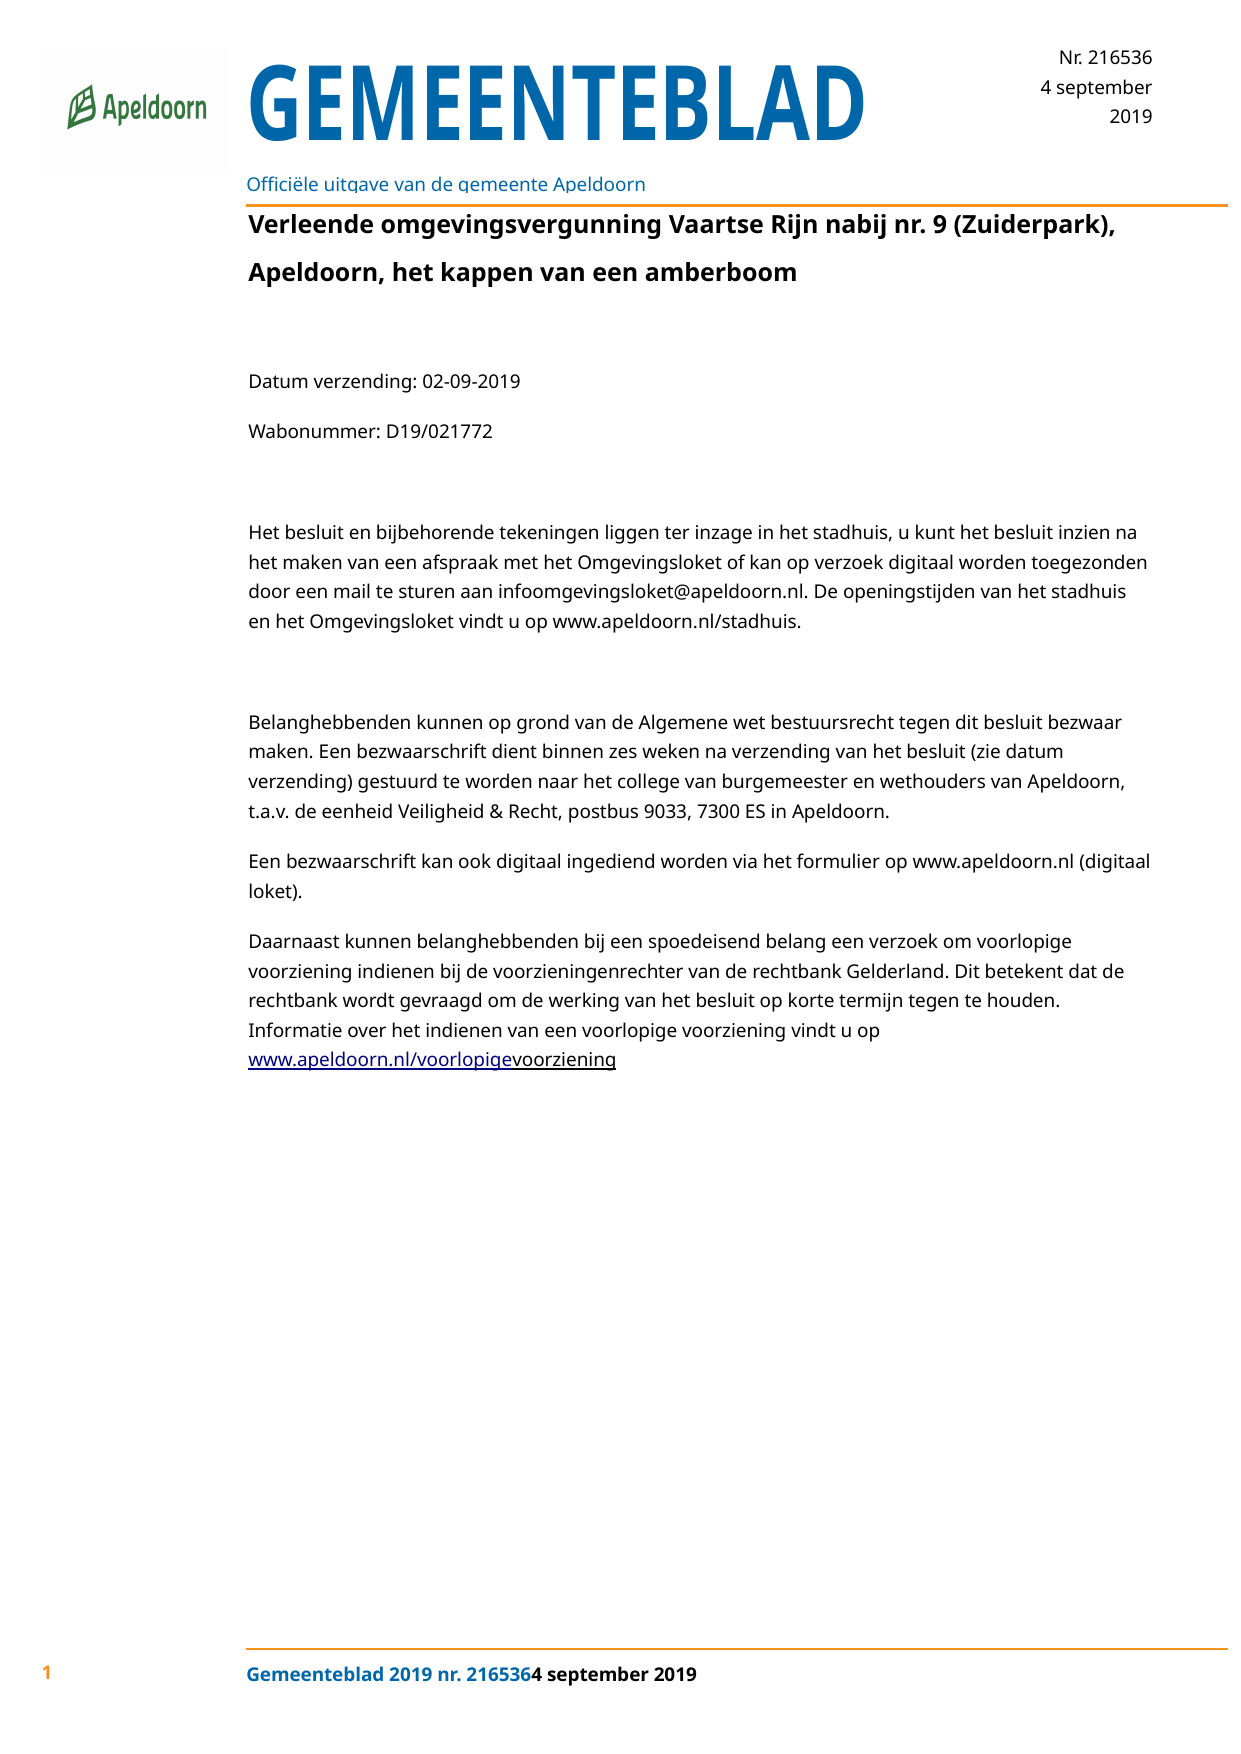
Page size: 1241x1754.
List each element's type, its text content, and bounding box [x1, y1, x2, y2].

text Wabonummer: D19/021772 [248, 419, 1152, 444]
picture [41, 47, 231, 172]
text Een bezwaarschrift kan ook digitaal ingediend worden via het formulier op www.apeldoorn.nl (digitaal loket). [248, 848, 1152, 904]
text Datum verzending: 02-09-2019 [248, 368, 1152, 394]
text Daarnaast kunnen belanghebbenden bij een spoedeisend belang een verzoek om voorlopige voorziening indienen bij de voorzieningenrechter van de rechtbank Gelderland. Dit betekent dat de rechtbank wordt gevraagd om de werking van het besluit op korte termijn tegen te houden. Informatie over het indienen van een voorlopige voorziening vindt u op www.apeldoorn.nl/voorlopigevoorziening [248, 928, 1152, 1072]
text Het besluit en bijbehorende tekeningen liggen ter inzage in het stadhuis, u kunt het besluit inzien na het maken van een afspraak met het Omgevingsloket of kan op verzoek digitaal worden toegezonden door een mail te sturen aan infoomgevingsloket@apeldoorn.nl. De openingstijden van het stadhuis en het Omgevingsloket vindt u op www.apeldoorn.nl/stadhuis. [248, 519, 1152, 634]
text Belanghebbenden kunnen op grond van de Algemene wet bestuursrecht tegen dit besluit bezwaar maken. Een bezwaarschrift dient binnen zes weken na verzending van het besluit (zie datum verzending) gestuurd te worden naar het college van burgemeester en wethouders van Apeldoorn, t.a.v. de eenheid Veiligheid & Recht, postbus 9033, 7300 ES in Apeldoorn. [248, 709, 1152, 824]
text Verleende omgevingsvergunning Vaartse Rijn nabij nr. 9 (Zuiderpark), Apeldoorn, het kappen van een amberboom [248, 207, 1152, 288]
